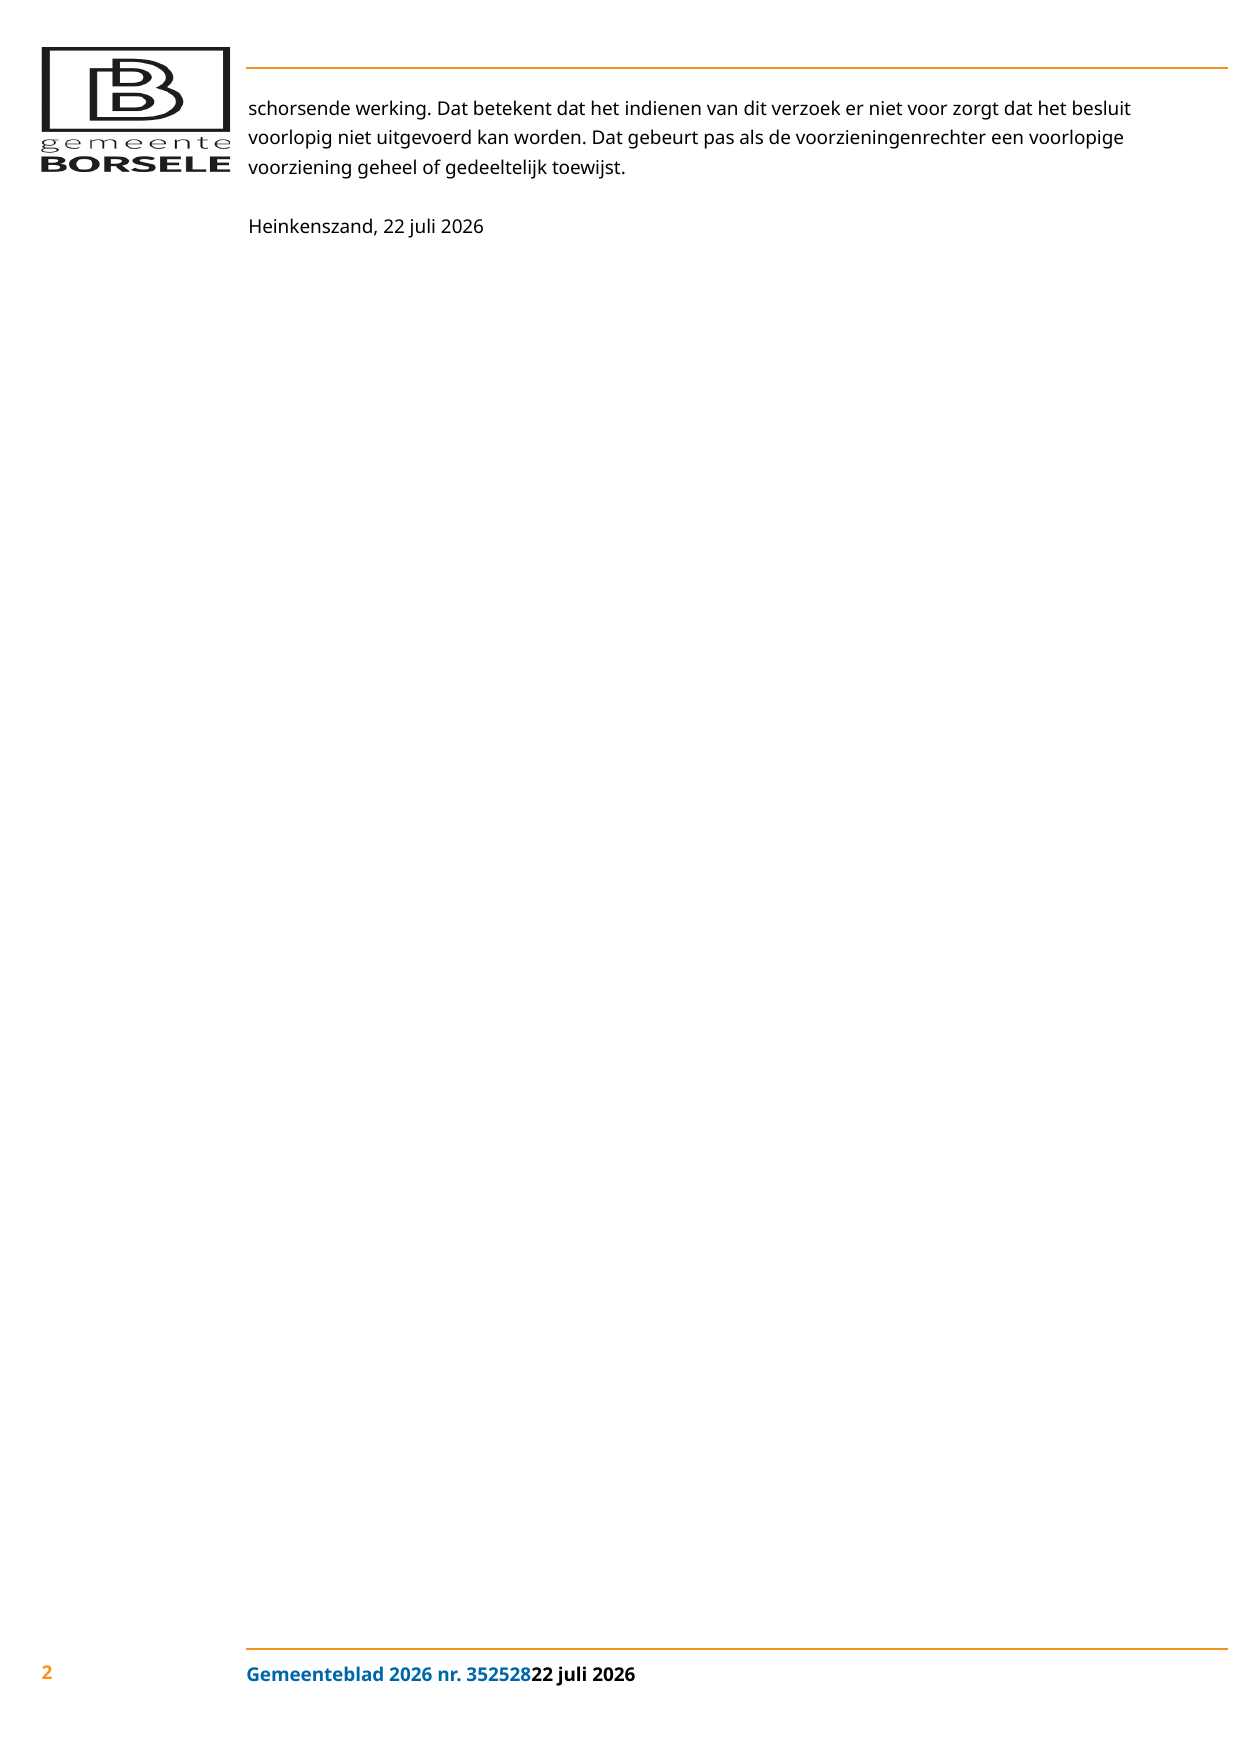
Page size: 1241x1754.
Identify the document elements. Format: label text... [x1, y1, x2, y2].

text schorsende werking. Dat betekent dat het indienen van dit verzoek er niet voor zorgt dat het besluit voorlopig niet uitgevoerd kan worden. Dat gebeurt pas als de voorzieningenrechter een voorlopige voorziening geheel of gedeeltelijk toewijst. [248, 95, 1152, 180]
picture [41, 47, 231, 172]
text Heinkenszand, 22 juli 2026 [248, 213, 1152, 239]
